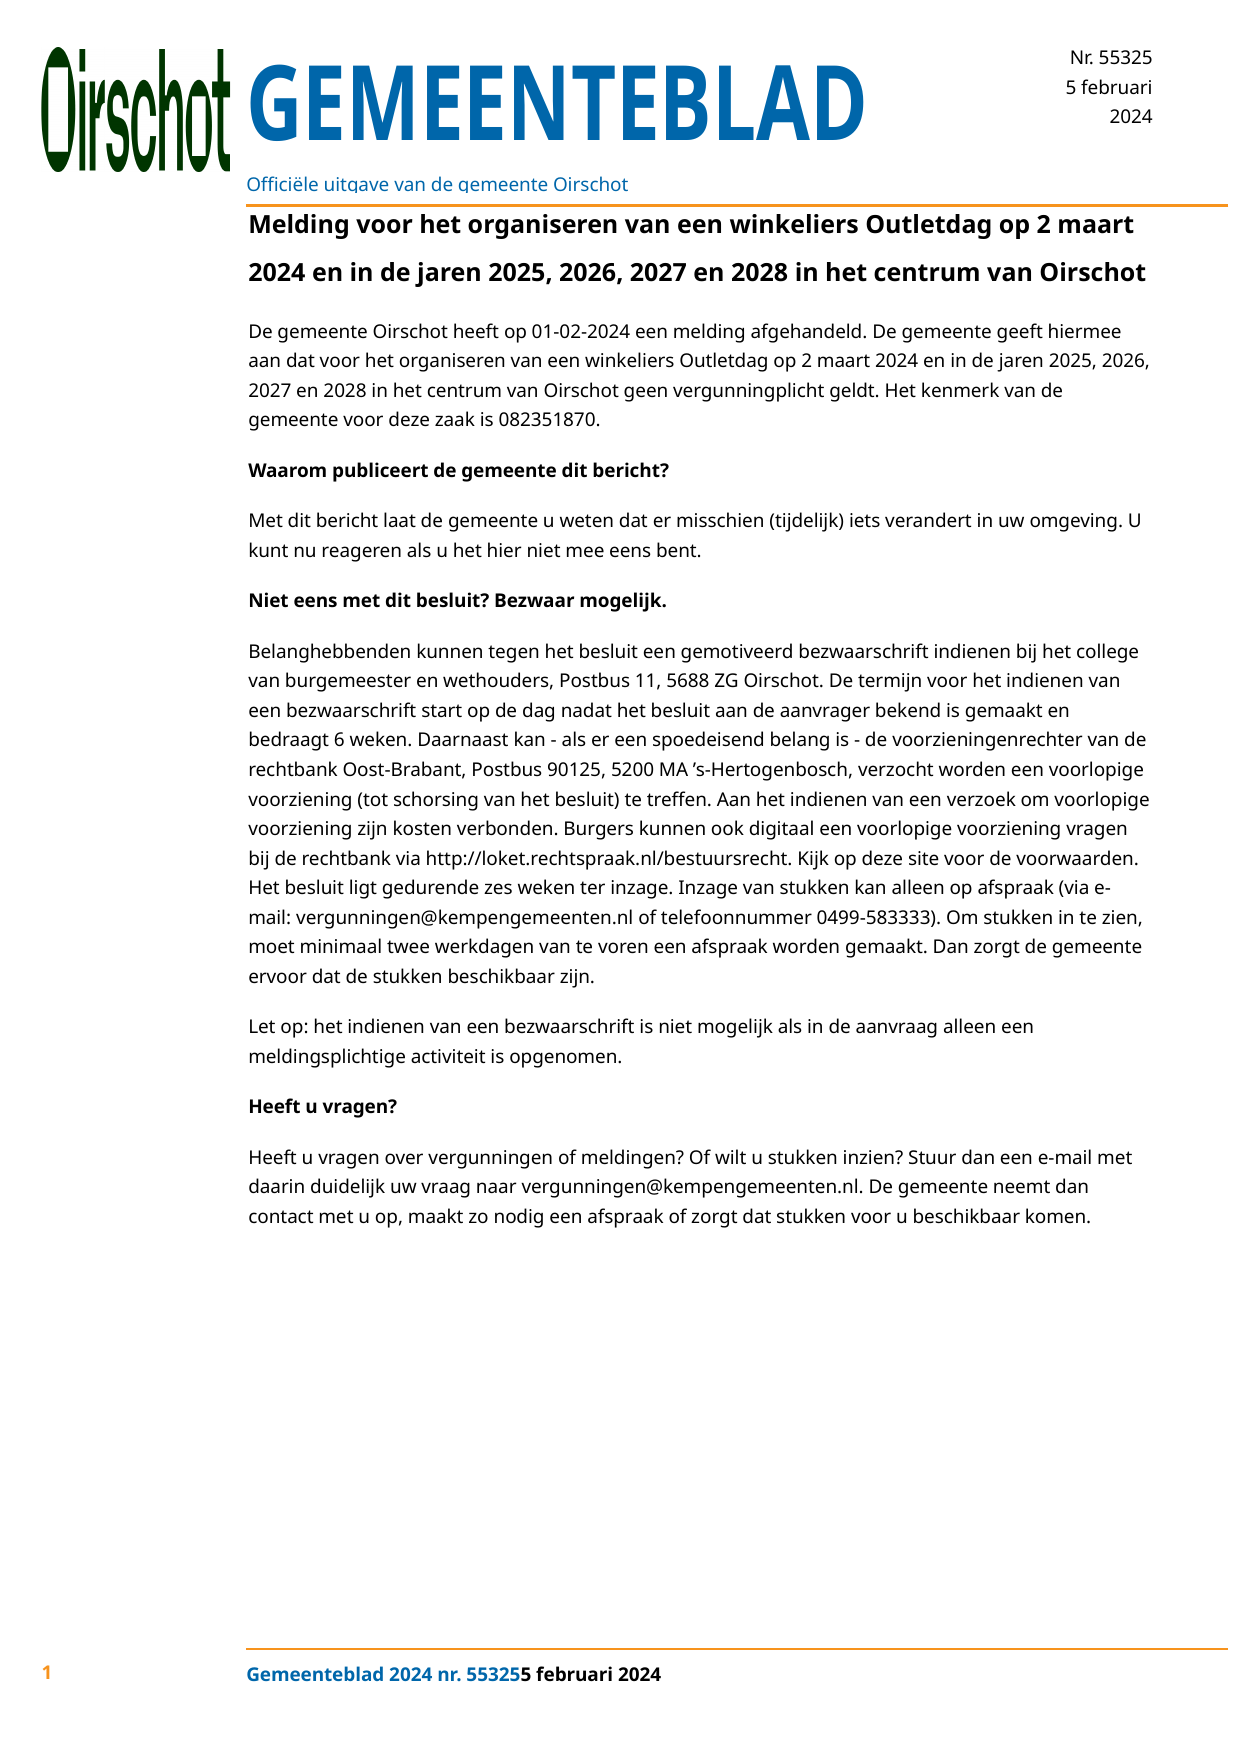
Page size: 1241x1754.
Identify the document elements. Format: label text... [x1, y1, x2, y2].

text Waarom publiceert de gemeente dit bericht? [248, 457, 1152, 483]
text Belanghebbenden kunnen tegen het besluit een gemotiveerd bezwaarschrift indienen bij het college van burgemeester en wethouders, Postbus 11, 5688 ZG Oirschot. De termijn voor het indienen van een bezwaarschrift start op de dag nadat het besluit aan de aanvrager bekend is gemaakt en bedraagt 6 weken. Daarnaast kan - als er een spoedeisend belang is - de voorzieningenrechter van de rechtbank Oost-Brabant, Postbus 90125, 5200 MA ’s-Hertogenbosch, verzocht worden een voorlopige voorziening (tot schorsing van het besluit) te treffen. Aan het indienen van een verzoek om voorlopige voorziening zijn kosten verbonden. Burgers kunnen ook digitaal een voorlopige voorziening vragen bij de rechtbank via http://loket.rechtspraak.nl/bestuursrecht. Kijk op deze site voor de voorwaarden. Het besluit ligt gedurende zes weken ter inzage. Inzage van stukken kan alleen op afspraak (via e-mail: vergunningen@kempengemeenten.nl of telefoonnummer 0499-583333). Om stukken in te zien, moet minimaal twee werkdagen van te voren een afspraak worden gemaakt. Dan zorgt de gemeente ervoor dat de stukken beschikbaar zijn. [248, 638, 1152, 989]
text Heeft u vragen? [248, 1094, 1152, 1119]
picture [41, 47, 231, 172]
text Niet eens met dit besluit? Bezwaar mogelijk. [248, 587, 1152, 613]
text Heeft u vragen over vergunningen of meldingen? Of wilt u stukken inzien? Stuur dan een e-mail met daarin duidelijk uw vraag naar vergunningen@kempengemeenten.nl. De gemeente neemt dan contact met u op, maakt zo nodig een afspraak of zorgt dat stukken voor u beschikbaar komen. [248, 1144, 1152, 1229]
text De gemeente Oirschot heeft op 01-02-2024 een melding afgehandeld. De gemeente geeft hiermee aan dat voor het organiseren van een winkeliers Outletdag op 2 maart 2024 en in de jaren 2025, 2026, 2027 en 2028 in het centrum van Oirschot geen vergunningplicht geldt. Het kenmerk van de gemeente voor deze zaak is 082351870. [248, 318, 1152, 432]
text Let op: het indienen van een bezwaarschrift is niet mogelijk als in de aanvraag alleen een meldingsplichtige activiteit is opgenomen. [248, 1014, 1152, 1069]
text Met dit bericht laat de gemeente u weten dat er misschien (tijdelijk) iets verandert in uw omgeving. U kunt nu reageren als u het hier niet mee eens bent. [248, 507, 1152, 563]
text Melding voor het organiseren van een winkeliers Outletdag op 2 maart 2024 en in de jaren 2025, 2026, 2027 en 2028 in het centrum van Oirschot [248, 207, 1152, 288]
